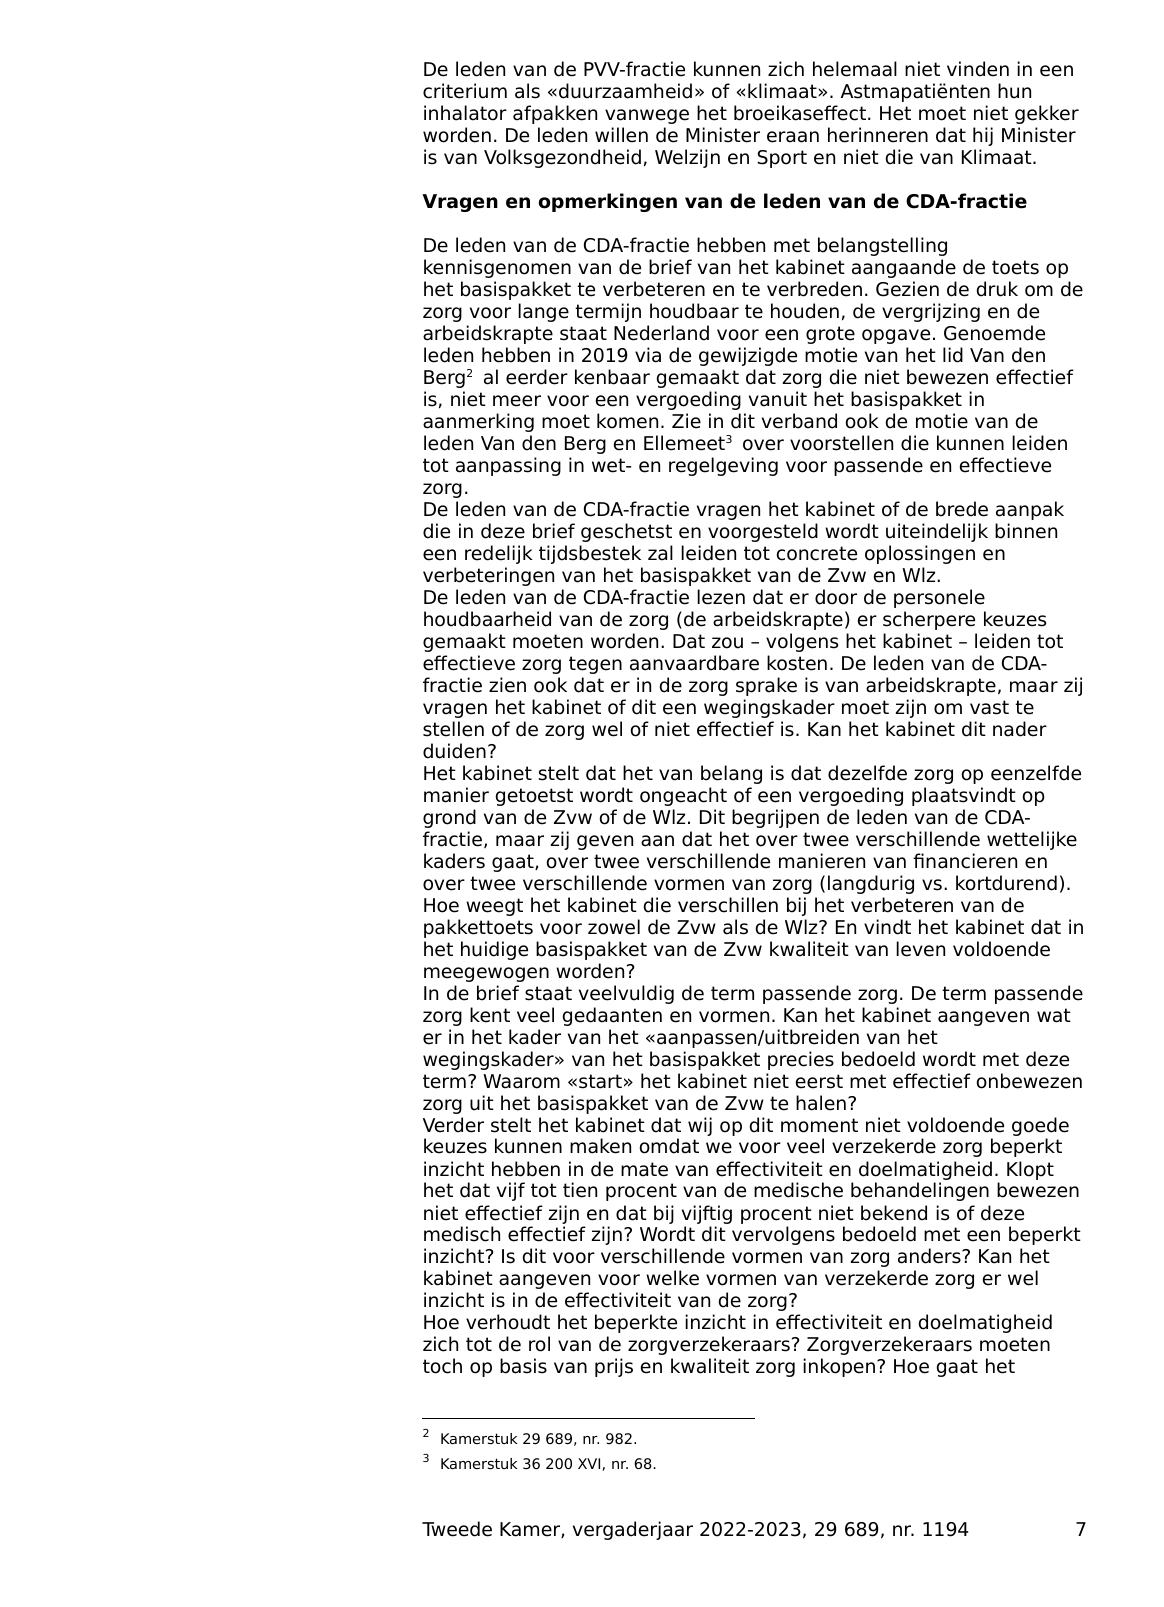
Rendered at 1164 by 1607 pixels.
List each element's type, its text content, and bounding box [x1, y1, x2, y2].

text Verder stelt het kabinet dat wij op dit moment niet voldoende goede keuzes kunnen maken omdat we voor veel verzekerde zorg beperkt inzicht hebben in de mate van effectiviteit en doelmatigheid. Klopt het dat vijf tot tien procent van de medische behandelingen bewezen niet effectief zijn en dat bij vijftig procent niet bekend is of deze medisch effectief zijn? Wordt dit vervolgens bedoeld met een beperkt inzicht? Is dit voor verschillende vormen van zorg anders? Kan het kabinet aangeven voor welke vormen van verzekerde zorg er wel inzicht is in de effectiviteit van de zorg? [422, 1114, 1087, 1312]
text De leden van de PVV-fractie kunnen zich helemaal niet vinden in een criterium als «duurzaamheid» of «klimaat». Astmapatiënten hun inhalator afpakken vanwege het broeikaseffect. Het moet niet gekker worden. De leden willen de Minister eraan herinneren dat hij Minister is van Volksgezondheid, Welzijn en Sport en niet die van Klimaat. [422, 59, 1087, 169]
text In de brief staat veelvuldig de term passende zorg. De term passende zorg kent veel gedaanten en vormen. Kan het kabinet aangeven wat er in het kader van het «aanpassen/uitbreiden van het wegingskader» van het basispakket precies bedoeld wordt met deze term? Waarom «start» het kabinet niet eerst met effectief onbewezen zorg uit het basispakket van de Zvw te halen? [422, 983, 1087, 1114]
text Het kabinet stelt dat het van belang is dat dezelfde zorg op eenzelfde manier getoetst wordt ongeacht of een vergoeding plaatsvindt op grond van de Zvw of de Wlz. Dit begrijpen de leden van de CDA-fractie, maar zij geven aan dat het over twee verschillende wettelijke kaders gaat, over twee verschillende manieren van financieren en over twee verschillende vormen van zorg (langdurig vs. kortdurend). Hoe weegt het kabinet die verschillen bij het verbeteren van de pakkettoets voor zowel de Zvw als de Wlz? En vindt het kabinet dat in het huidige basispakket van de Zvw kwaliteit van leven voldoende meegewogen worden? [422, 763, 1087, 983]
text Hoe verhoudt het beperkte inzicht in effectiviteit en doelmatigheid zich tot de rol van de zorgverzekeraars? Zorgverzekeraars moeten toch op basis van prijs en kwaliteit zorg inkopen? Hoe gaat het [422, 1312, 1087, 1378]
subtitle Vragen en opmerkingen van de leden van de CDA-fractie [422, 191, 1087, 213]
text Kamerstuk 36 200 XVI, nr. 68. [422, 1452, 1087, 1474]
text De leden van de CDA-fractie vragen het kabinet of de brede aanpak die in deze brief geschetst en voorgesteld wordt uiteindelijk binnen een redelijk tijdsbestek zal leiden tot concrete oplossingen en verbeteringen van het basispakket van de Zvw en Wlz. [422, 499, 1087, 587]
text De leden van de CDA-fractie lezen dat er door de personele houdbaarheid van de zorg (de arbeidskrapte) er scherpere keuzes gemaakt moeten worden. Dat zou – volgens het kabinet – leiden tot effectieve zorg tegen aanvaardbare kosten. De leden van de CDA-fractie zien ook dat er in de zorg sprake is van arbeidskrapte, maar zij vragen het kabinet of dit een wegingskader moet zijn om vast te stellen of de zorg wel of niet effectief is. Kan het kabinet dit nader duiden? [422, 587, 1087, 763]
text De leden van de CDA-fractie hebben met belangstelling kennisgenomen van de brief van het kabinet aangaande de toets op het basispakket te verbeteren en te verbreden. Gezien de druk om de zorg voor lange termijn houdbaar te houden, de vergrijzing en de arbeidskrapte staat Nederland voor een grote opgave. Genoemde leden hebben in 2019 via de gewijzigde motie van het lid Van den Berg al eerder kenbaar gemaakt dat zorg die niet bewezen effectief is, niet meer voor een vergoeding vanuit het basispakket in aanmerking moet komen. Zie in dit verband ook de motie van de leden Van den Berg en Ellemeet over voorstellen die kunnen leiden tot aanpassing in wet- en regelgeving voor passende en effectieve zorg. [422, 235, 1087, 499]
text Kamerstuk 29 689, nr. 982. [422, 1427, 1087, 1449]
